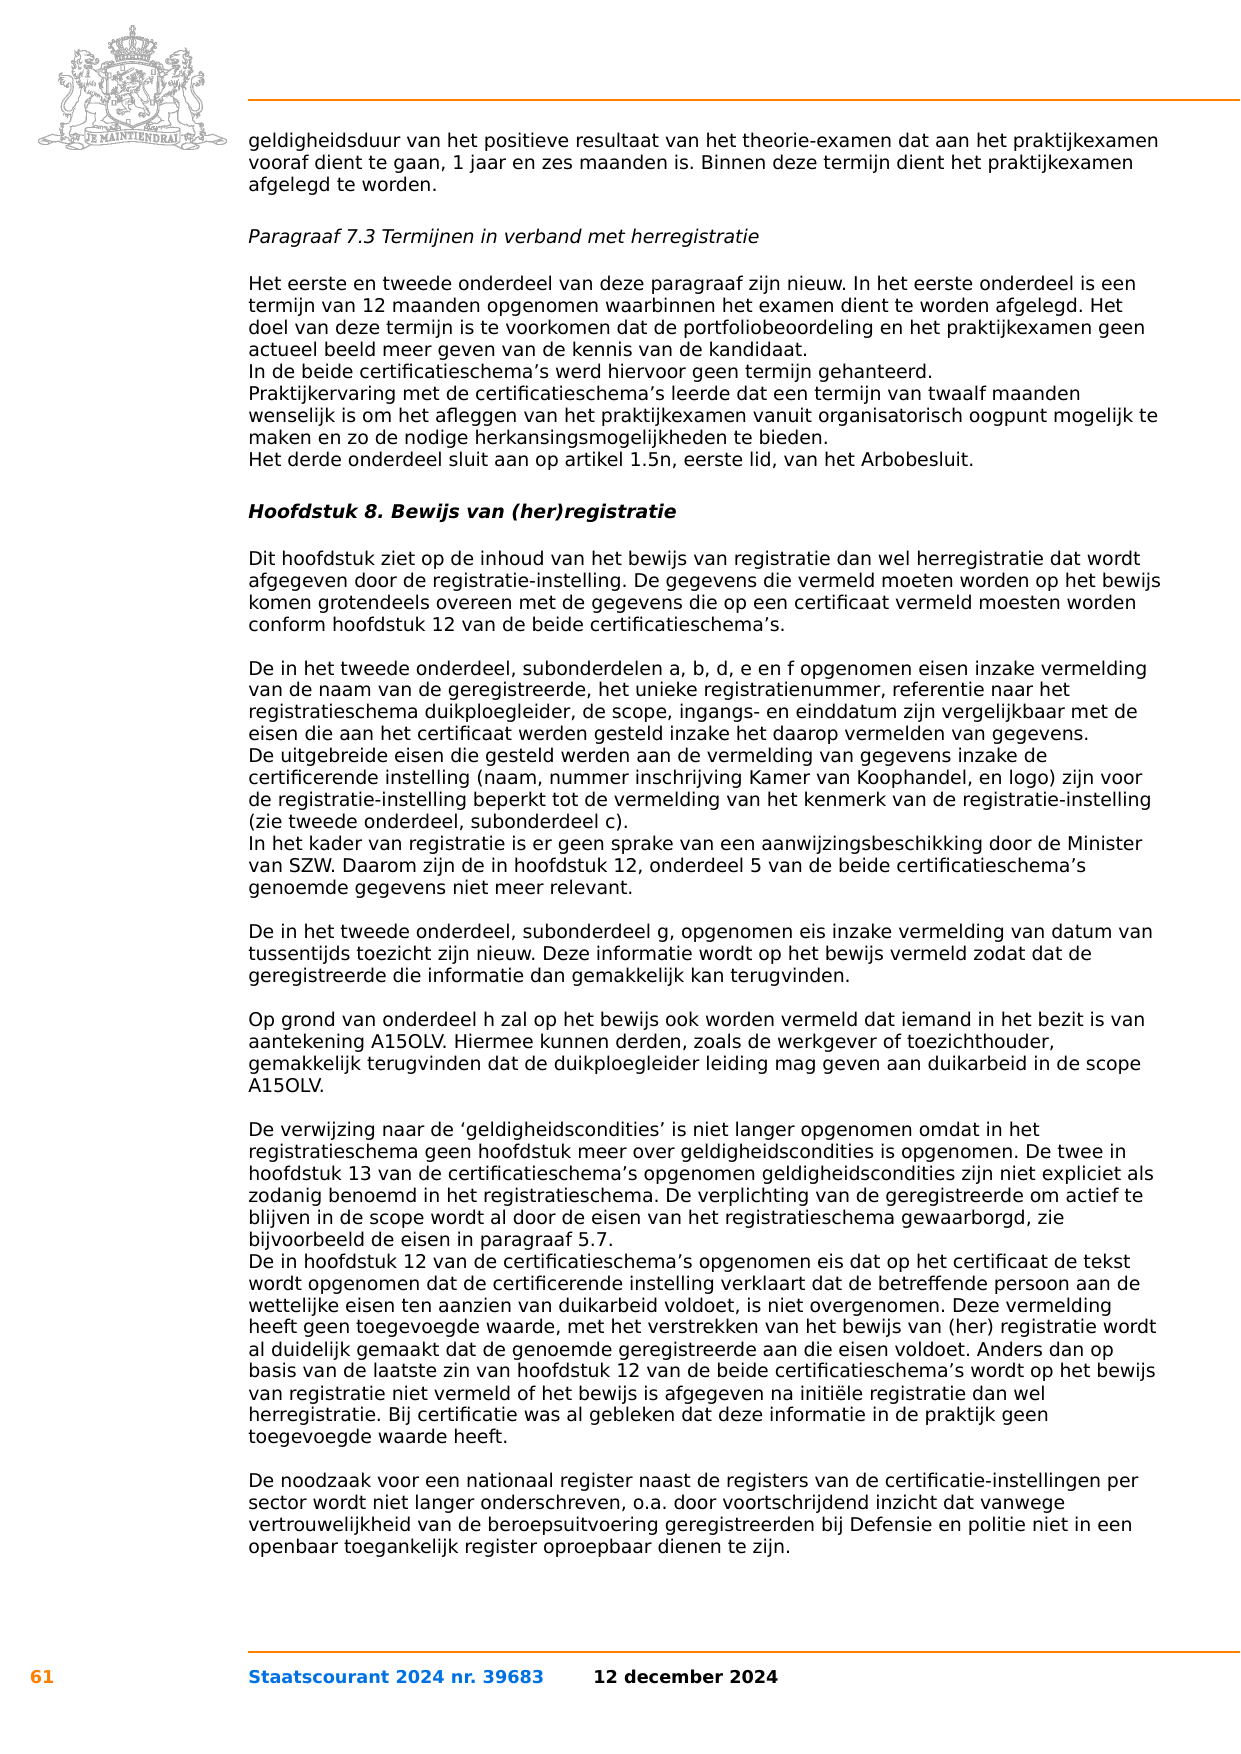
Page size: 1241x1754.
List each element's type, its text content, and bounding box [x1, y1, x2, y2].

text In het kader van registratie is er geen sprake van een aanwijzingsbeschikking door de Minister van SZW. Daarom zijn de in hoofdstuk 12, onderdeel 5 van de beide certificatieschema’s genoemde gegevens niet meer relevant. [248, 833, 1163, 899]
subtitle Paragraaf 7.3 Termijnen in verband met herregistratie [248, 226, 1163, 248]
text De verwijzing naar de ‘geldigheidscondities’ is niet langer opgenomen omdat in het registratieschema geen hoofdstuk meer over geldigheidscondities is opgenomen. De twee in hoofdstuk 13 van de certificatieschema’s opgenomen geldigheidscondities zijn niet expliciet als zodanig benoemd in het registratieschema. De verplichting van de geregistreerde om actief te blijven in de scope wordt al door de eisen van het registratieschema gewaarborgd, zie bijvoorbeeld de eisen in paragraaf 5.7. [248, 1119, 1163, 1251]
text De in hoofdstuk 12 van de certificatieschema’s opgenomen eis dat op het certificaat de tekst wordt opgenomen dat de certificerende instelling verklaart dat de betreffende persoon aan de wettelijke eisen ten aanzien van duikarbeid voldoet, is niet overgenomen. Deze vermelding heeft geen toegevoegde waarde, met het verstrekken van het bewijs van (her) registratie wordt al duidelijk gemaakt dat de genoemde geregistreerde aan die eisen voldoet. Anders dan op basis van de laatste zin van hoofdstuk 12 van de beide certificatieschema’s wordt op het bewijs van registratie niet vermeld of het bewijs is afgegeven na initiële registratie dan wel herregistratie. Bij certificatie was al gebleken dat deze informatie in de praktijk geen toegevoegde waarde heeft. [248, 1251, 1163, 1448]
text Dit hoofdstuk ziet op de inhoud van het bewijs van registratie dan wel herregistratie dat wordt afgegeven door de registratie-instelling. De gegevens die vermeld moeten worden op het bewijs komen grotendeels overeen met de gegevens die op een certificaat vermeld moesten worden conform hoofdstuk 12 van de beide certificatieschema’s. [248, 548, 1163, 636]
text In de beide certificatieschema’s werd hiervoor geen termijn gehanteerd. [248, 361, 1163, 383]
text De noodzaak voor een nationaal register naast de registers van de certificatie-instellingen per sector wordt niet langer onderschreven, o.a. door voortschrijdend inzicht dat vanwege vertrouwelijkheid van de beroepsuitvoering geregistreerden bij Defensie en politie niet in een openbaar toegankelijk register oproepbaar dienen te zijn. [248, 1470, 1163, 1558]
text De uitgebreide eisen die gesteld werden aan de vermelding van gegevens inzake de certificerende instelling (naam, nummer inschrijving Kamer van Koophandel, en logo) zijn voor de registratie-instelling beperkt tot de vermelding van het kenmerk van de registratie-instelling (zie tweede onderdeel, subonderdeel c). [248, 745, 1163, 833]
picture [38, 25, 227, 150]
text Het eerste en tweede onderdeel van deze paragraaf zijn nieuw. In het eerste onderdeel is een termijn van 12 maanden opgenomen waarbinnen het examen dient te worden afgelegd. Het doel van deze termijn is te voorkomen dat de portfoliobeoordeling en het praktijkexamen geen actueel beeld meer geven van de kennis van de kandidaat. [248, 273, 1163, 361]
subtitle Hoofdstuk 8. Bewijs van (her)registratie [248, 501, 1163, 523]
text Het derde onderdeel sluit aan op artikel 1.5n, eerste lid, van het Arbobesluit. [248, 449, 1163, 471]
text De in het tweede onderdeel, subonderdeel g, opgenomen eis inzake vermelding van datum van tussentijds toezicht zijn nieuw. Deze informatie wordt op het bewijs vermeld zodat dat de geregistreerde die informatie dan gemakkelijk kan terugvinden. [248, 921, 1163, 987]
text De in het tweede onderdeel, subonderdelen a, b, d, e en f opgenomen eisen inzake vermelding van de naam van de geregistreerde, het unieke registratienummer, referentie naar het registratieschema duikploegleider, de scope, ingangs- en einddatum zijn vergelijkbaar met de eisen die aan het certificaat werden gesteld inzake het daarop vermelden van gegevens. [248, 657, 1163, 745]
text Praktijkervaring met de certificatieschema’s leerde dat een termijn van twaalf maanden wenselijk is om het afleggen van het praktijkexamen vanuit organisatorisch oogpunt mogelijk te maken en zo de nodige herkansingsmogelijkheden te bieden. [248, 383, 1163, 449]
text geldigheidsduur van het positieve resultaat van het theorie-examen dat aan het praktijkexamen vooraf dient te gaan, 1 jaar en zes maanden is. Binnen deze termijn dient het praktijkexamen afgelegd te worden. [248, 130, 1163, 196]
text Op grond van onderdeel h zal op het bewijs ook worden vermeld dat iemand in het bezit is van aantekening A15OLV. Hiermee kunnen derden, zoals de werkgever of toezichthouder, gemakkelijk terugvinden dat de duikploegleider leiding mag geven aan duikarbeid in de scope A15OLV. [248, 1009, 1163, 1097]
